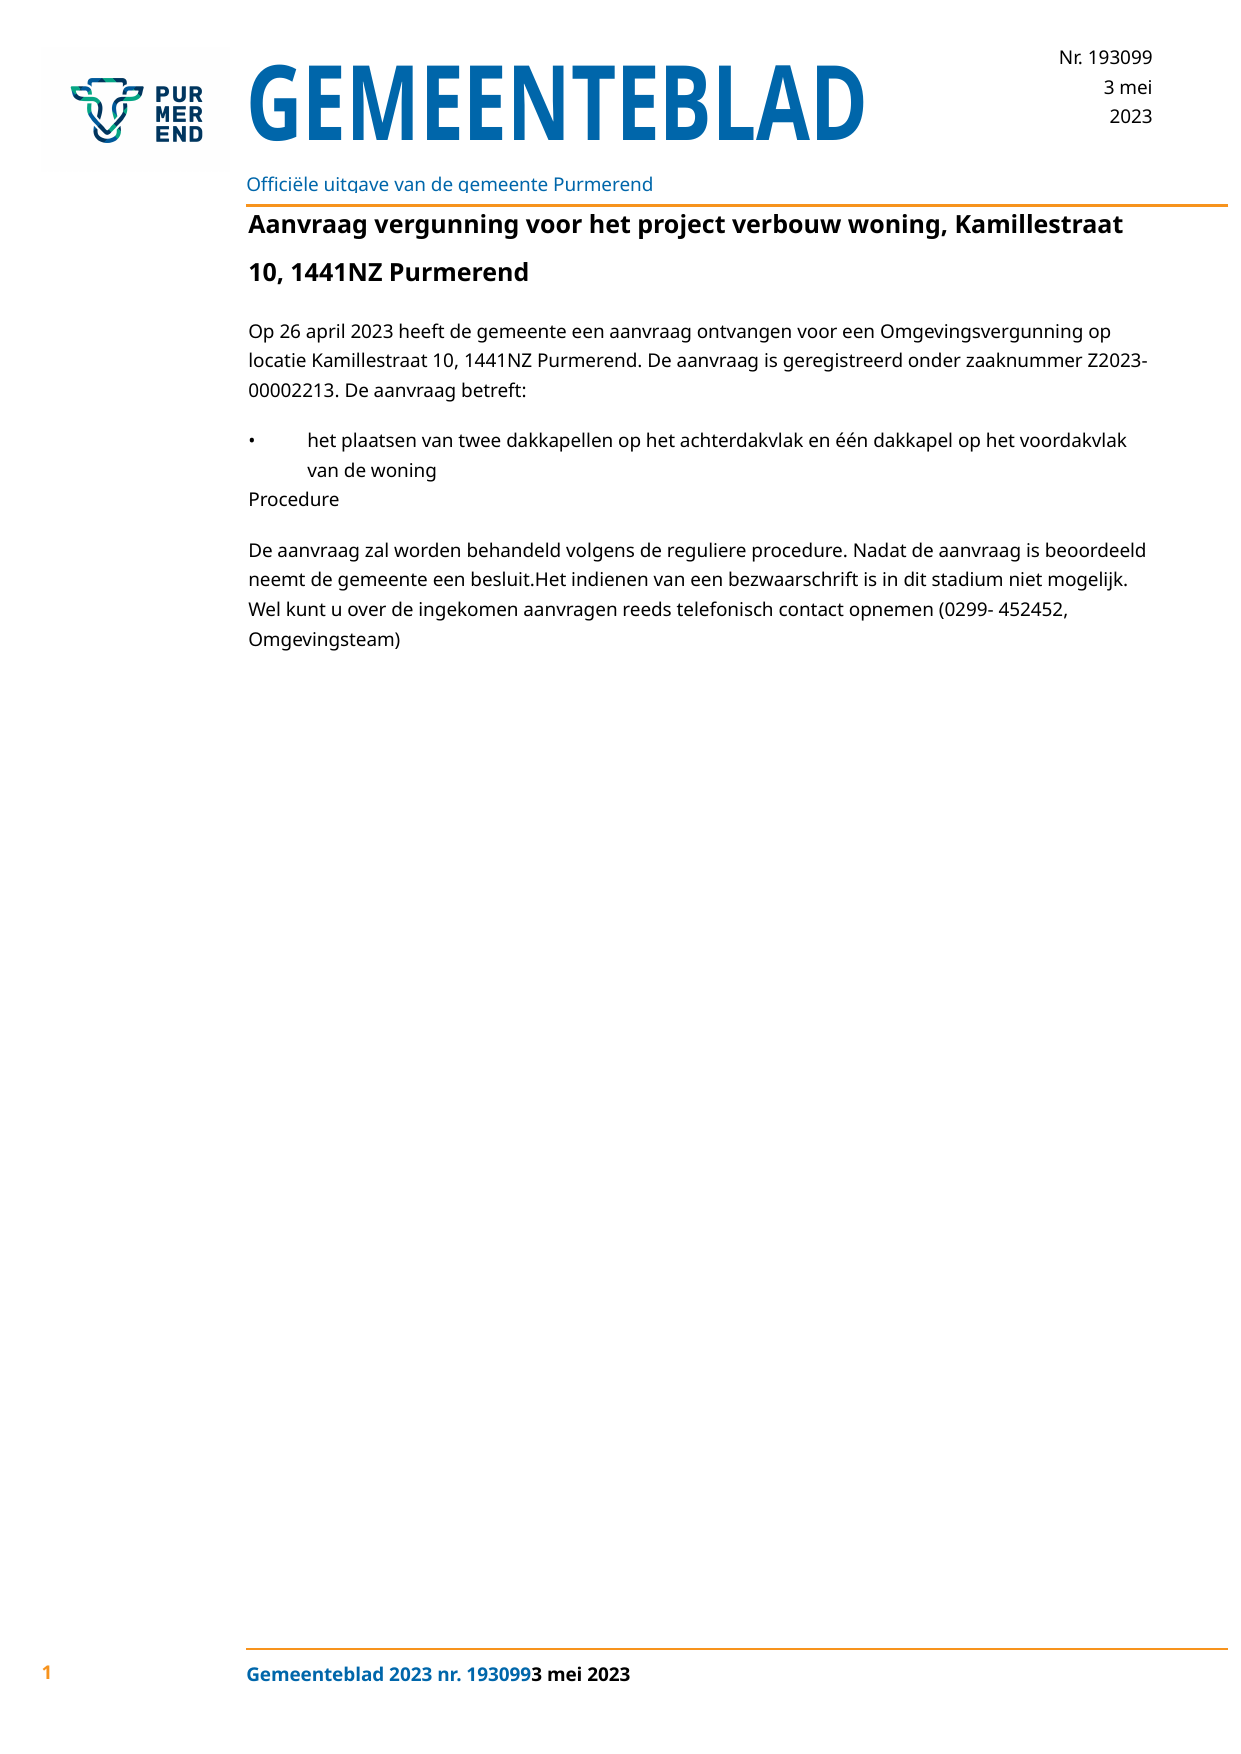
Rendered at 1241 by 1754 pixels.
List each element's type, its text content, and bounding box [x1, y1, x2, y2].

text De aanvraag zal worden behandeld volgens de reguliere procedure. Nadat de aanvraag is beoordeeld neemt de gemeente een besluit.Het indienen van een bezwaarschrift is in dit stadium niet mogelijk. Wel kunt u over de ingekomen aanvragen reeds telefonisch contact opnemen (0299- 452452, Omgevingsteam) [248, 537, 1152, 652]
list het plaatsen van twee dakkapellen op het achterdakvlak en één dakkapel op het voordakvlak van de woning [248, 427, 1152, 483]
text Op 26 april 2023 heeft de gemeente een aanvraag ontvangen voor een Omgevingsvergunning op locatie Kamillestraat 10, 1441NZ Purmerend. De aanvraag is geregistreerd onder zaaknummer Z2023-00002213. De aanvraag betreft: [248, 318, 1152, 403]
text Procedure [248, 487, 1152, 512]
picture [41, 47, 231, 172]
text Aanvraag vergunning voor het project verbouw woning, Kamillestraat 10, 1441NZ Purmerend [248, 207, 1152, 288]
